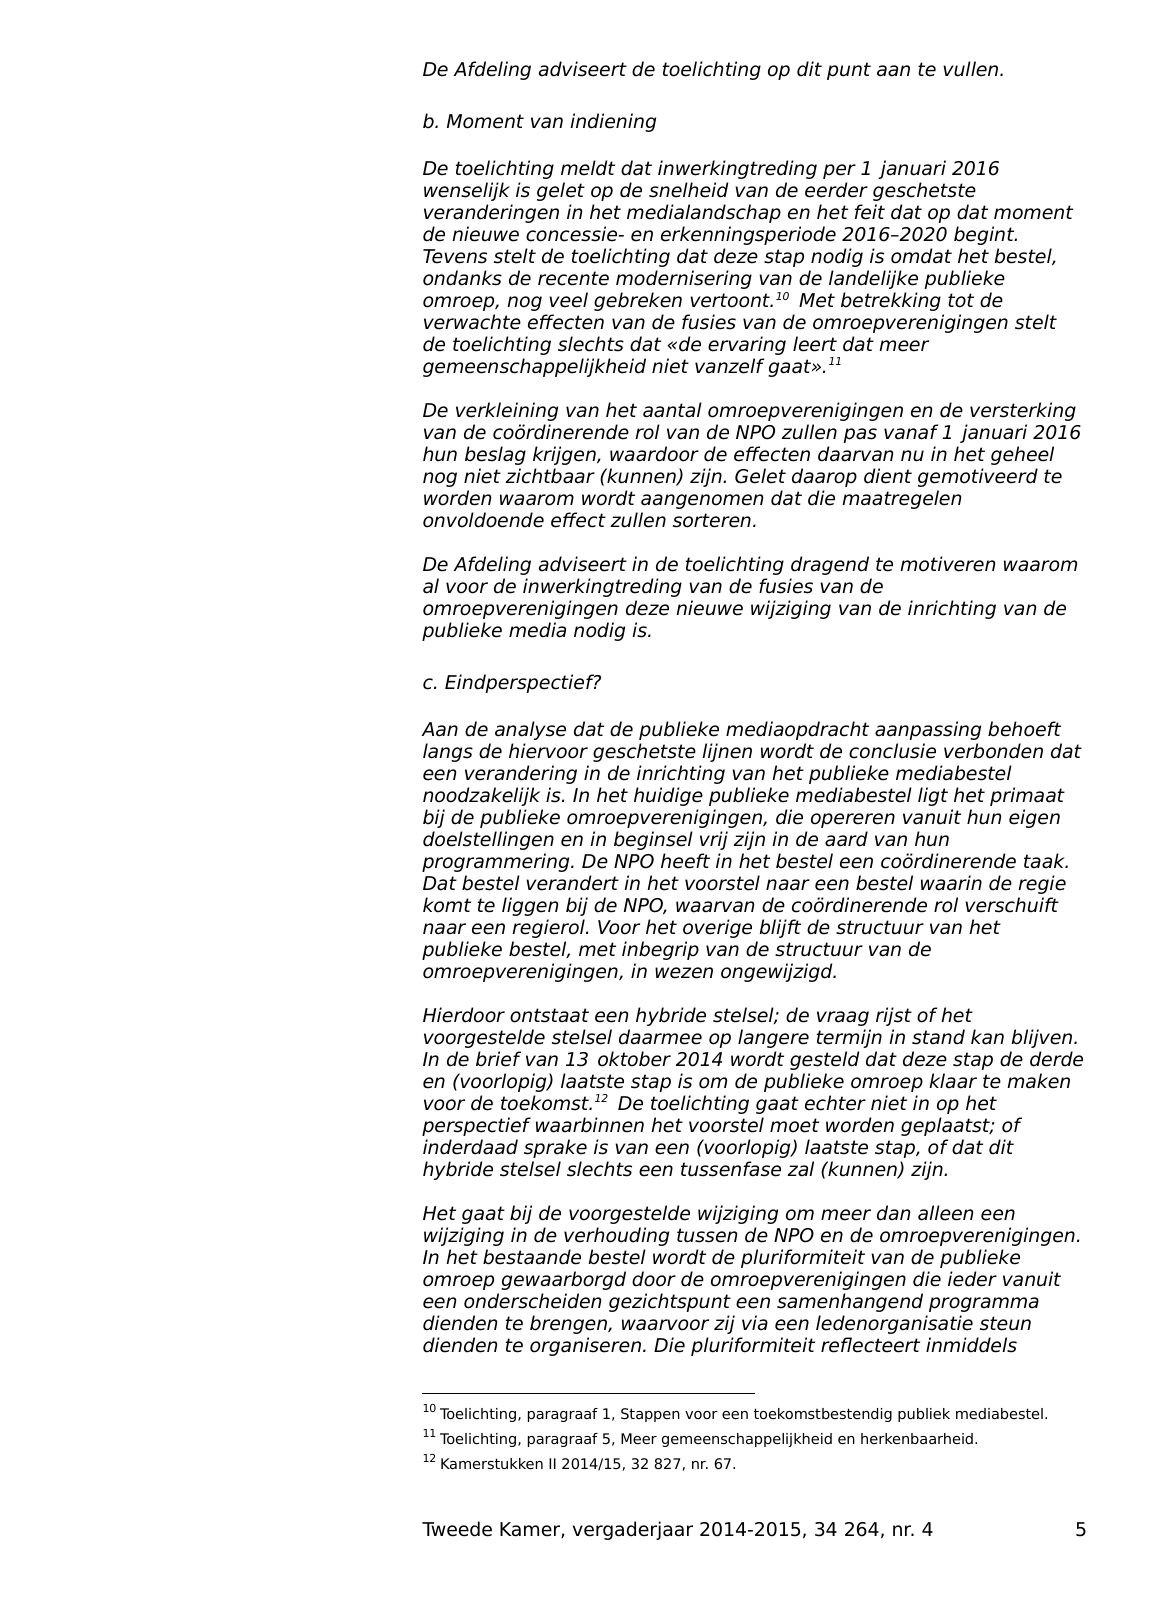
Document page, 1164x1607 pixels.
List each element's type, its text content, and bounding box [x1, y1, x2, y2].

text De verkleining van het aantal omroepverenigingen en de versterking van de coördinerende rol van de NPO zullen pas vanaf 1 januari 2016 hun beslag krijgen, waardoor de effecten daarvan nu in het geheel nog niet zichtbaar (kunnen) zijn. Gelet daarop dient gemotiveerd te worden waarom wordt aangenomen dat die maatregelen onvoldoende effect zullen sorteren. [422, 400, 1087, 532]
text De toelichting meldt dat inwerkingtreding per 1 januari 2016 wenselijk is gelet op de snelheid van de eerder geschetste veranderingen in het medialandschap en het feit dat op dat moment de nieuwe concessie- en erkenningsperiode 2016–2020 begint. Tevens stelt de toelichting dat deze stap nodig is omdat het bestel, ondanks de recente modernisering van de landelijke publieke omroep, nog veel gebreken vertoont. Met betrekking tot de verwachte effecten van de fusies van de omroepverenigingen stelt de toelichting slechts dat «de ervaring leert dat meer gemeenschappelijkheid niet vanzelf gaat». [422, 158, 1087, 378]
text De Afdeling adviseert in de toelichting dragend te motiveren waarom al voor de inwerkingtreding van de fusies van de omroepverenigingen deze nieuwe wijziging van de inrichting van de publieke media nodig is. [422, 554, 1087, 642]
subtitle b. Moment van indiening [422, 111, 1087, 133]
text Het gaat bij de voorgestelde wijziging om meer dan alleen een wijziging in de verhouding tussen de NPO en de omroepverenigingen. In het bestaande bestel wordt de pluriformiteit van de publieke omroep gewaarborgd door de omroepverenigingen die ieder vanuit een onderscheiden gezichtspunt een samenhangend programma dienden te brengen, waarvoor zij via een ledenorganisatie steun dienden te organiseren. Die pluriformiteit reflecteert inmiddels [422, 1203, 1087, 1357]
text Hierdoor ontstaat een hybride stelsel; de vraag rijst of het voorgestelde stelsel daarmee op langere termijn in stand kan blijven. In de brief van 13 oktober 2014 wordt gesteld dat deze stap de derde en (voorlopig) laatste stap is om de publieke omroep klaar te maken voor de toekomst. De toelichting gaat echter niet in op het perspectief waarbinnen het voorstel moet worden geplaatst; of inderdaad sprake is van een (voorlopig) laatste stap, of dat dit hybride stelsel slechts een tussenfase zal (kunnen) zijn. [422, 1005, 1087, 1181]
text De Afdeling adviseert de toelichting op dit punt aan te vullen. [422, 59, 1087, 81]
subtitle c. Eindperspectief? [422, 672, 1087, 694]
text Toelichting, paragraaf 1, Stappen voor een toekomstbestendig publiek mediabestel. [422, 1402, 1087, 1424]
text Kamerstukken II 2014/15, 32 827, nr. 67. [422, 1452, 1087, 1474]
text Toelichting, paragraaf 5, Meer gemeenschappelijkheid en herkenbaarheid. [422, 1427, 1087, 1449]
text Aan de analyse dat de publieke mediaopdracht aanpassing behoeft langs de hiervoor geschetste lijnen wordt de conclusie verbonden dat een verandering in de inrichting van het publieke mediabestel noodzakelijk is. In het huidige publieke mediabestel ligt het primaat bij de publieke omroepverenigingen, die opereren vanuit hun eigen doelstellingen en in beginsel vrij zijn in de aard van hun programmering. De NPO heeft in het bestel een coördinerende taak. Dat bestel verandert in het voorstel naar een bestel waarin de regie komt te liggen bij de NPO, waarvan de coördinerende rol verschuift naar een regierol. Voor het overige blijft de structuur van het publieke bestel, met inbegrip van de structuur van de omroepverenigingen, in wezen ongewijzigd. [422, 719, 1087, 983]
